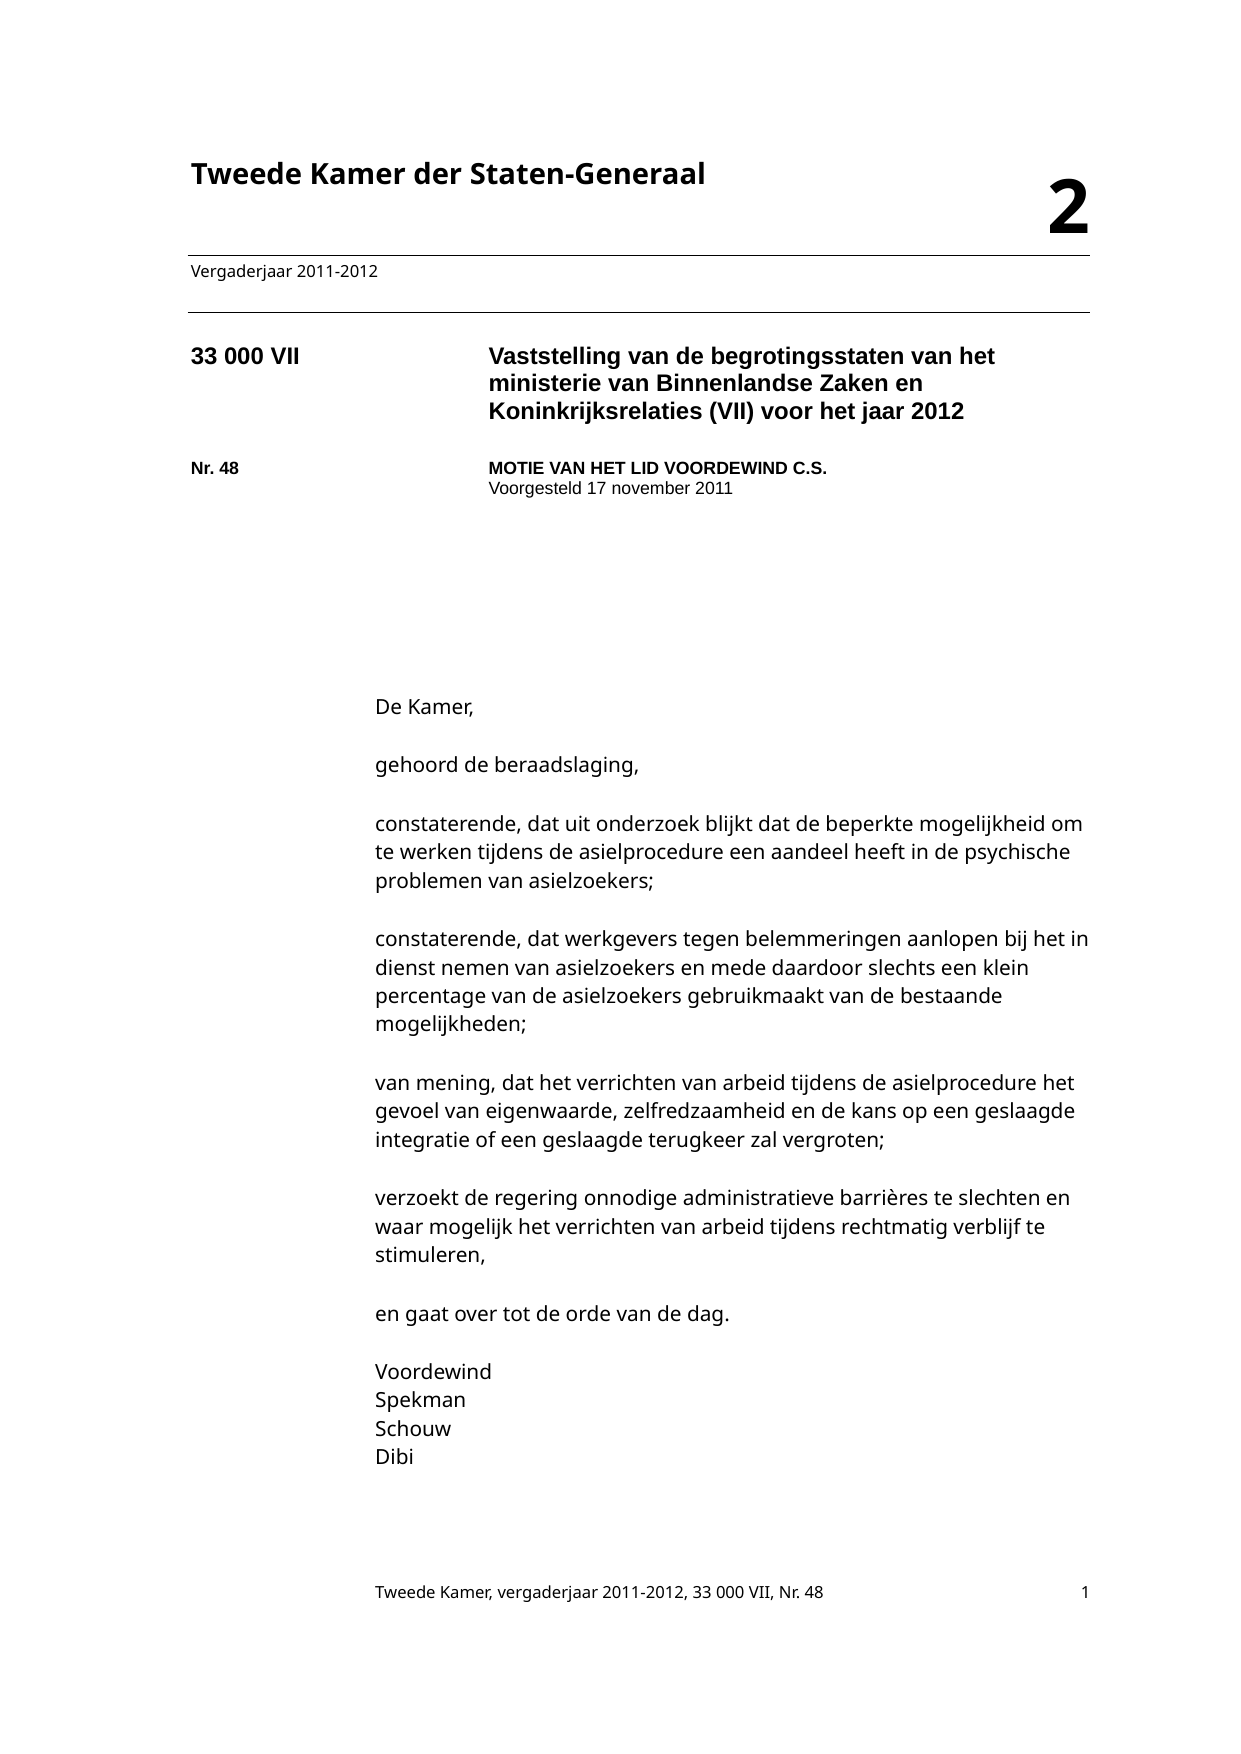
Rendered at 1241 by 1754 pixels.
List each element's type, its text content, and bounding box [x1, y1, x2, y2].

table_cell Nr. 48 [188, 455, 485, 573]
text Dibi [375, 1442, 1090, 1471]
table_cell [485, 256, 1090, 312]
text verzoekt de regering onnodige administratieve barrières te slechten en waar mogelijk het verrichten van arbeid tijdens rechtmatig verblijf te stimuleren, [375, 1183, 1090, 1269]
text en gaat over tot de orde van de dag. [375, 1299, 1090, 1327]
table_cell [188, 313, 485, 339]
table_header 2 [910, 150, 1090, 255]
text constaterende, dat uit onderzoek blijkt dat de beperkte mogelijkheid om te werken tijdens de asielprocedure een aandeel heeft in de psychische problemen van asielzoekers; [375, 809, 1090, 894]
table_cell 33 000 VII [188, 339, 485, 454]
text Voordewind [375, 1357, 1090, 1386]
text constaterende, dat werkgevers tegen belemmeringen aanlopen bij het in dienst nemen van asielzoekers en mede daardoor slechts een klein percentage van de asielzoekers gebruikmaakt van de bestaande mogelijkheden; [375, 924, 1090, 1038]
table_cell MOTIE VAN HET LID VOORDEWIND C.S. Voorgesteld 17 november 2011 [485, 455, 1090, 573]
table_cell Vergaderjaar 2011-2012 [188, 256, 485, 312]
text van mening, dat het verrichten van arbeid tijdens de asielprocedure het gevoel van eigenwaarde, zelfredzaamheid en de kans op een geslaagde integratie of een geslaagde terugkeer zal vergroten; [375, 1068, 1090, 1153]
table_cell [485, 313, 1090, 339]
text Spekman [375, 1386, 1090, 1414]
text gehoord de beraadslaging, [375, 751, 1090, 779]
table_cell Vaststelling van de begrotingsstaten van het ministerie van Binnenlandse Zaken en Koninkrijksrelaties (VII) voor het jaar 2012 [485, 339, 1090, 454]
text Schouw [375, 1414, 1090, 1442]
text De Kamer, [375, 692, 1090, 721]
table_header Tweede Kamer der Staten-Generaal [188, 150, 909, 255]
